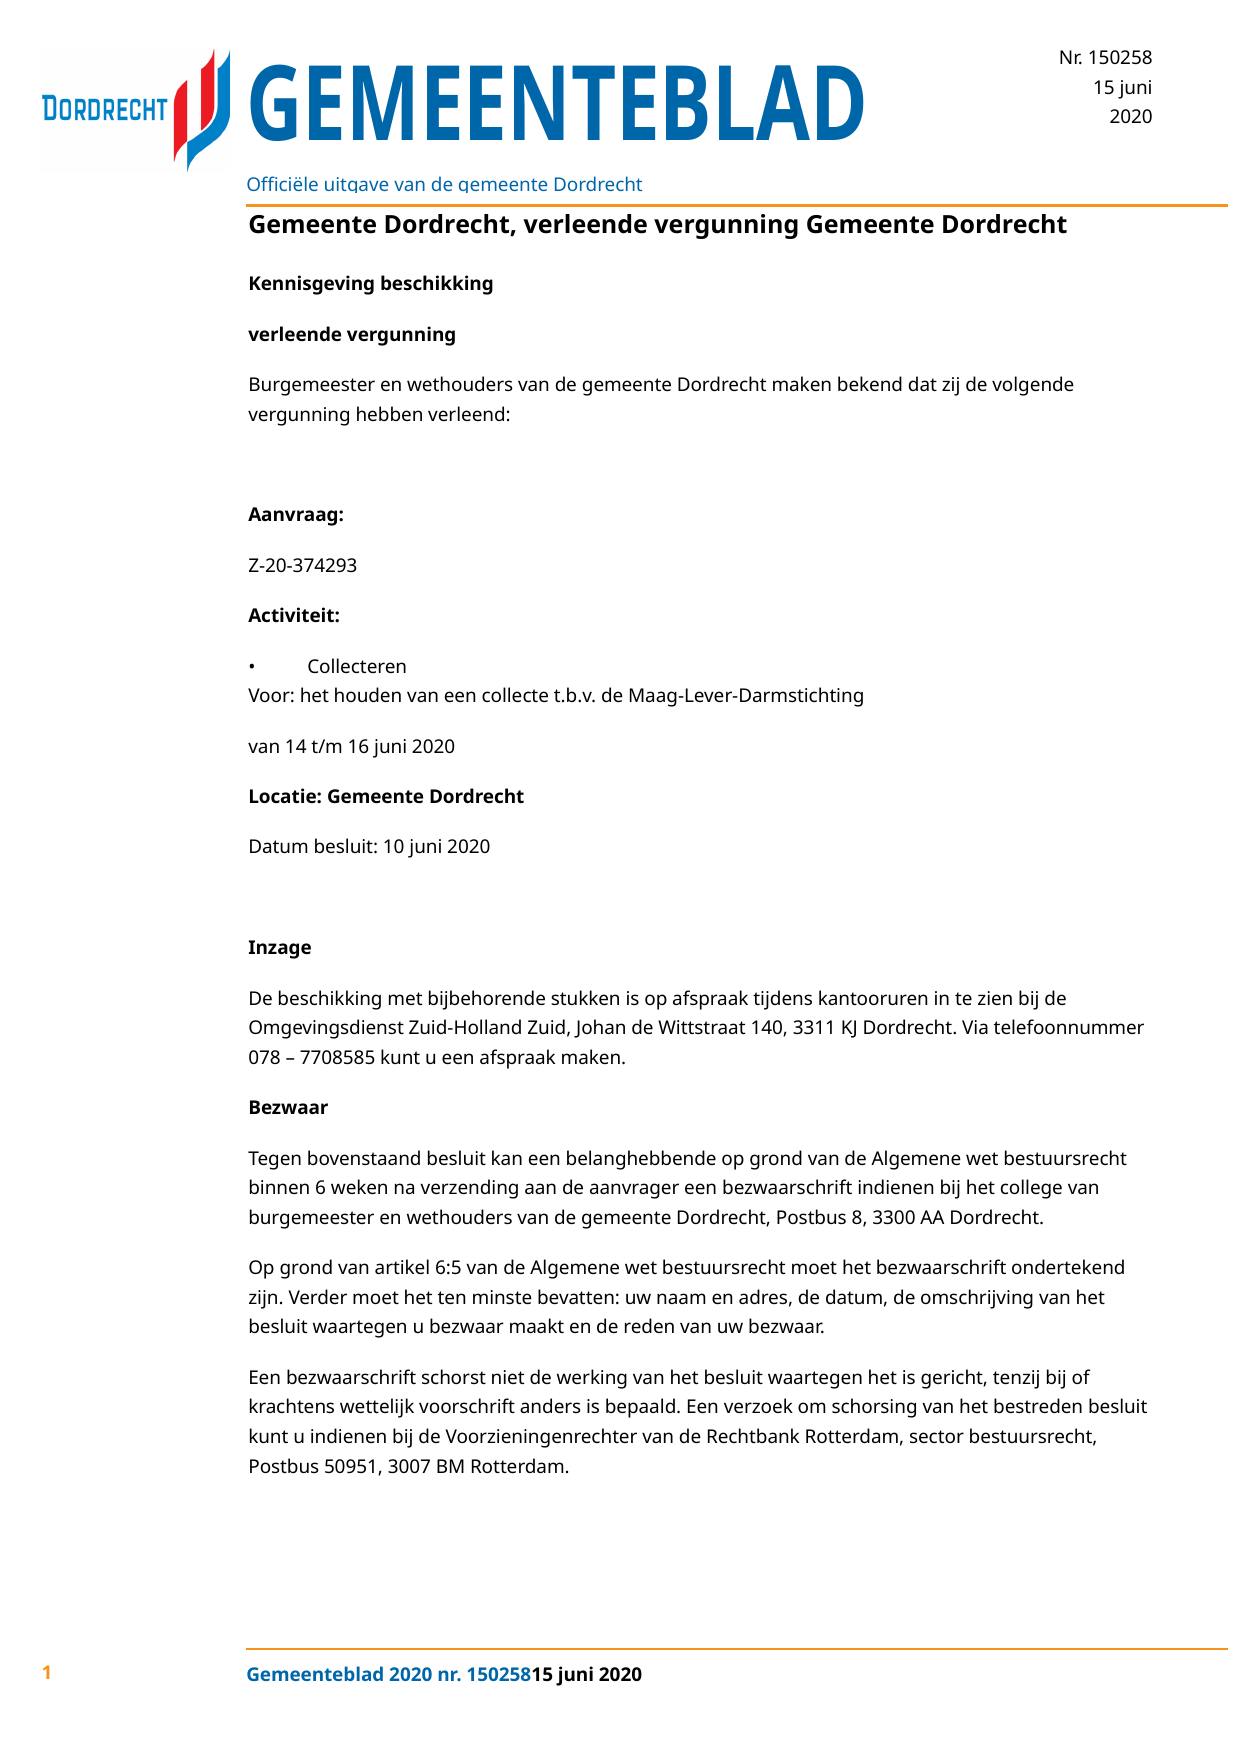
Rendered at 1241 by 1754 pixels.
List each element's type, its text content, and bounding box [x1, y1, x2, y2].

text Voor: het houden van een collecte t.b.v. de Maag-Lever-Darmstichting [248, 682, 1152, 708]
picture [41, 47, 231, 172]
text Een bezwaarschrift schorst niet de werking van het besluit waartegen het is gericht, tenzij bij of krachtens wettelijk voorschrift anders is bepaald. Een verzoek om schorsing van het bestreden besluit kunt u indienen bij de Voorzieningenrechter van de Rechtbank Rotterdam, sector bestuursrecht, Postbus 50951, 3007 BM Rotterdam. [248, 1364, 1152, 1478]
text van 14 t/m 16 juni 2020 [248, 733, 1152, 758]
text Datum besluit: 10 juni 2020 [248, 834, 1152, 859]
text De beschikking met bijbehorende stukken is op afspraak tijdens kantooruren in te zien bij de Omgevingsdienst Zuid-Holland Zuid, Johan de Wittstraat 140, 3311 KJ Dordrecht. Via telefoonnummer 078 – 7708585 kunt u een afspraak maken. [248, 985, 1152, 1070]
text Gemeente Dordrecht, verleende vergunning Gemeente Dordrecht [248, 207, 1152, 241]
list Collecteren [248, 653, 1152, 678]
text Activiteit: [248, 602, 1152, 628]
text Op grond van artikel 6:5 van de Algemene wet bestuursrecht moet het bezwaarschrift ondertekend zijn. Verder moet het ten minste bevatten: uw naam en adres, de datum, de omschrijving van het besluit waartegen u bezwaar maakt en de reden van uw bezwaar. [248, 1254, 1152, 1339]
text verleende vergunning [248, 321, 1152, 346]
text Z-20-374293 [248, 552, 1152, 578]
text Kennisgeving beschikking [248, 270, 1152, 296]
text Locatie: Gemeente Dordrecht [248, 783, 1152, 809]
text Bezwaar [248, 1094, 1152, 1120]
text Burgemeester en wethouders van de gemeente Dordrecht maken bekend dat zij de volgende vergunning hebben verleend: [248, 371, 1152, 426]
text Inzage [248, 934, 1152, 960]
text Tegen bovenstaand besluit kan een belanghebbende op grond van de Algemene wet bestuursrecht binnen 6 weken na verzending aan de aanvrager een bezwaarschrift indienen bij het college van burgemeester en wethouders van de gemeente Dordrecht, Postbus 8, 3300 AA Dordrecht. [248, 1145, 1152, 1230]
text Aanvraag: [248, 502, 1152, 527]
